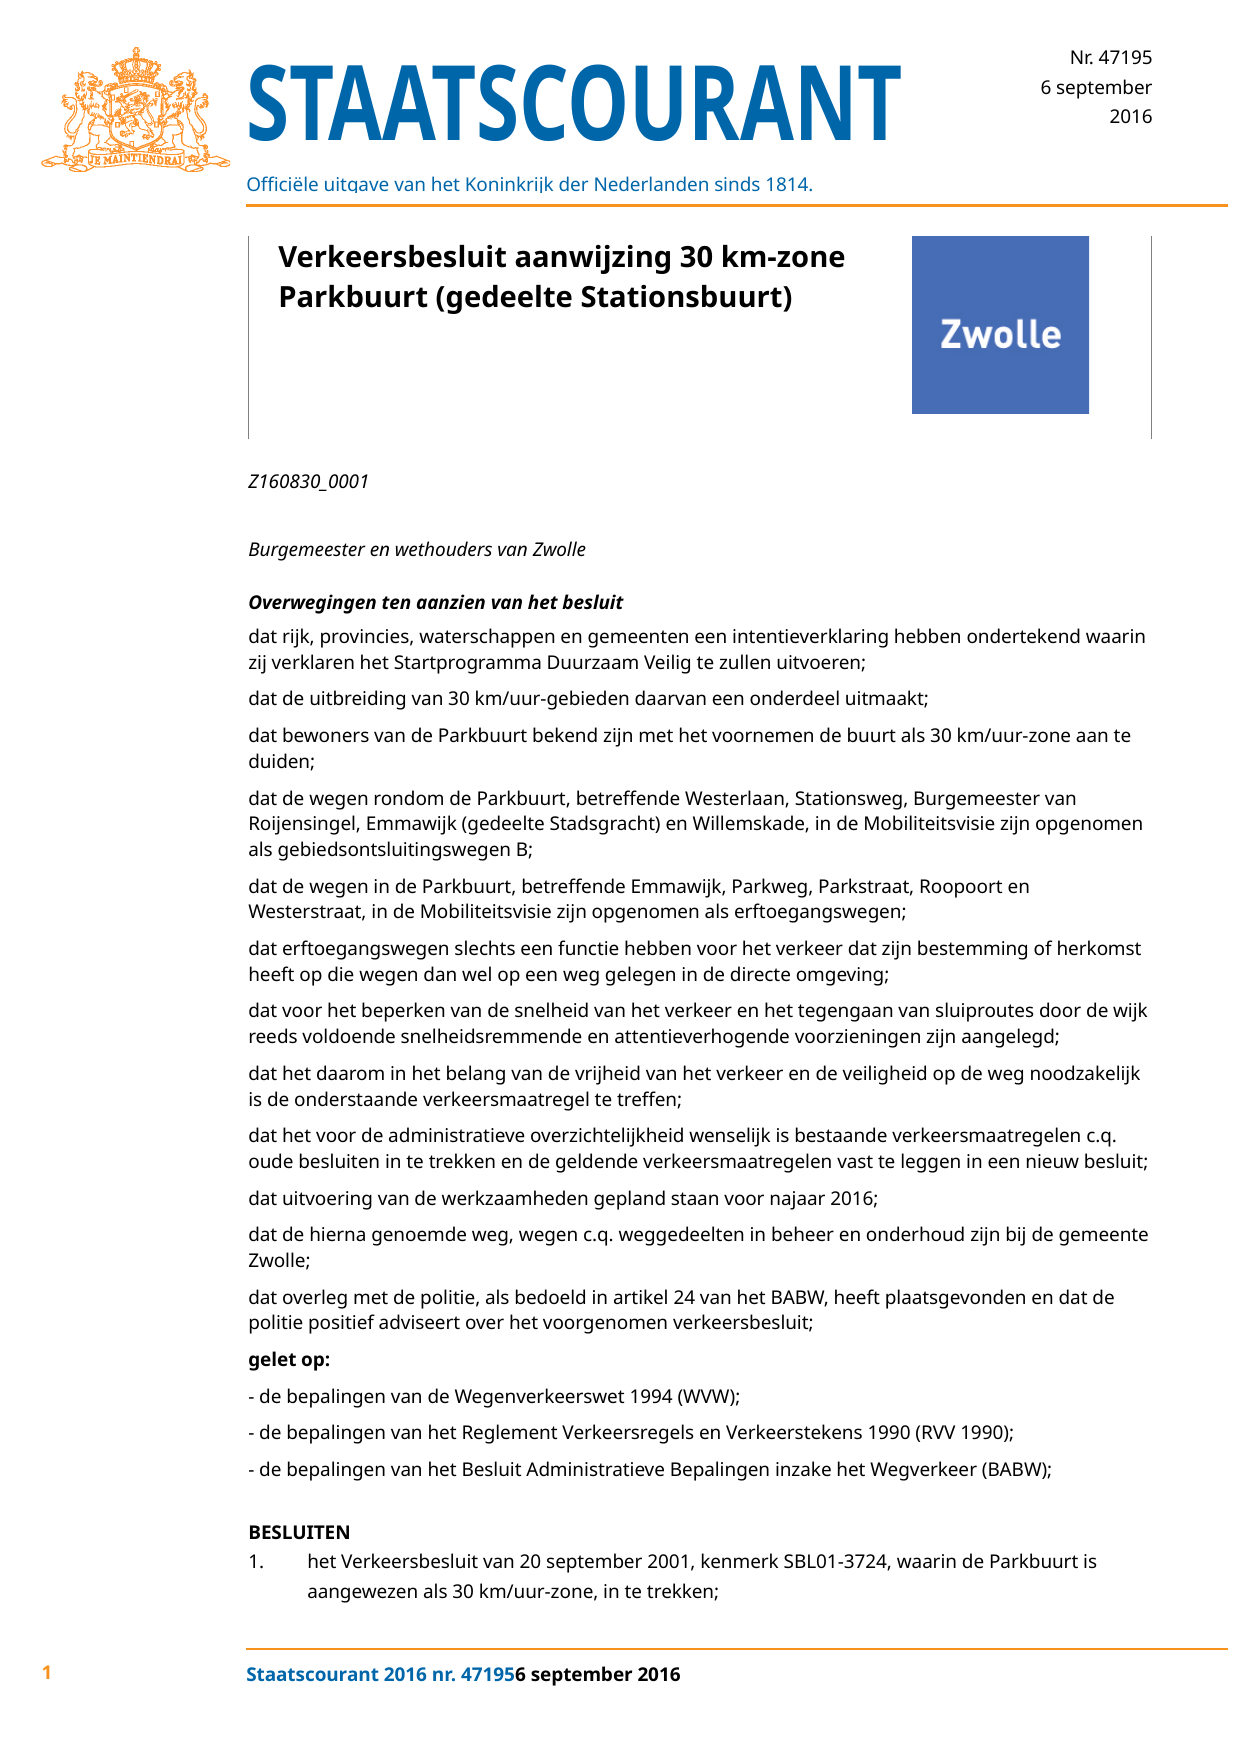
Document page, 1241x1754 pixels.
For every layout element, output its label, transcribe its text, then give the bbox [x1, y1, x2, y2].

text dat erftoegangswegen slechts een functie hebben voor het verkeer dat zijn bestemming of herkomst heeft op die wegen dan wel op een weg gelegen in de directe omgeving; [248, 935, 1152, 987]
picture [912, 236, 1090, 414]
table_header [1090, 236, 1151, 413]
list het Verkeersbesluit van 20 september 2001, kenmerk SBL01-3724, waarin de Parkbuurt is aangewezen als 30 km/uur-zone, in te trekken; [248, 1548, 1152, 1604]
text - de bepalingen van het Reglement Verkeersregels en Verkeerstekens 1990 (RVV 1990); [248, 1419, 1152, 1445]
text dat de wegen in de Parkbuurt, betreffende Emmawijk, Parkweg, Parkstraat, Roopoort en Westerstraat, in de Mobiliteitsvisie zijn opgenomen als erftoegangswegen; [248, 873, 1152, 924]
text Overwegingen ten aanzien van het besluit [248, 589, 1152, 615]
text dat uitvoering van de werkzaamheden gepland staan voor najaar 2016; [248, 1185, 1152, 1211]
table_header [850, 236, 912, 413]
text Burgemeester en wethouders van Zwolle [248, 536, 1152, 562]
text Z160830_0001 [248, 469, 1152, 494]
text - de bepalingen van het Besluit Administratieve Bepalingen inzake het Wegverkeer (BABW); [248, 1456, 1152, 1482]
text BESLUITEN [248, 1519, 1152, 1545]
text dat rijk, provincies, waterschappen en gemeenten een intentieverklaring hebben ondertekend waarin zij verklaren het Startprogramma Duurzaam Veilig te zullen uitvoeren; [248, 623, 1152, 675]
text dat het voor de administratieve overzichtelijkheid wenselijk is bestaande verkeersmaatregelen c.q. oude besluiten in te trekken en de geldende verkeersmaatregelen vast te leggen in een nieuw besluit; [248, 1122, 1152, 1174]
text dat bewoners van de Parkbuurt bekend zijn met het voornemen de buurt als 30 km/uur-zone aan te duiden; [248, 722, 1152, 774]
text dat voor het beperken van de snelheid van het verkeer en het tegengaan van sluiproutes door de wijk reeds voldoende snelheidsremmende en attentieverhogende voorzieningen zijn aangelegd; [248, 998, 1152, 1049]
text gelet op: [248, 1346, 1152, 1372]
text dat de hierna genoemde weg, wegen c.q. weggedeelten in beheer en onderhoud zijn bij de gemeente Zwolle; [248, 1221, 1152, 1273]
text dat de wegen rondom de Parkbuurt, betreffende Westerlaan, Stationsweg, Burgemeester van Roijensingel, Emmawijk (gedeelte Stadsgracht) en Willemskade, in de Mobiliteitsvisie zijn opgenomen als gebiedsontsluitingswegen B; [248, 785, 1152, 862]
text - de bepalingen van de Wegenverkeerswet 1994 (WVW); [248, 1383, 1152, 1409]
text dat de uitbreiding van 30 km/uur-gebieden daarvan een onderdeel uitmaakt; [248, 686, 1152, 711]
table_header Verkeersbesluit aanwijzing 30 km-zone Parkbuurt (gedeelte Stationsbuurt) [249, 236, 850, 439]
text dat overleg met de politie, als bedoeld in artikel 24 van het BABW, heeft plaatsgevonden en dat de politie positief adviseert over het voorgenomen verkeersbesluit; [248, 1284, 1152, 1335]
table_header [850, 414, 1151, 439]
picture [41, 47, 231, 172]
text dat het daarom in het belang van de vrijheid van het verkeer en de veiligheid op de weg noodzakelijk is de onderstaande verkeersmaatregel te treffen; [248, 1060, 1152, 1111]
